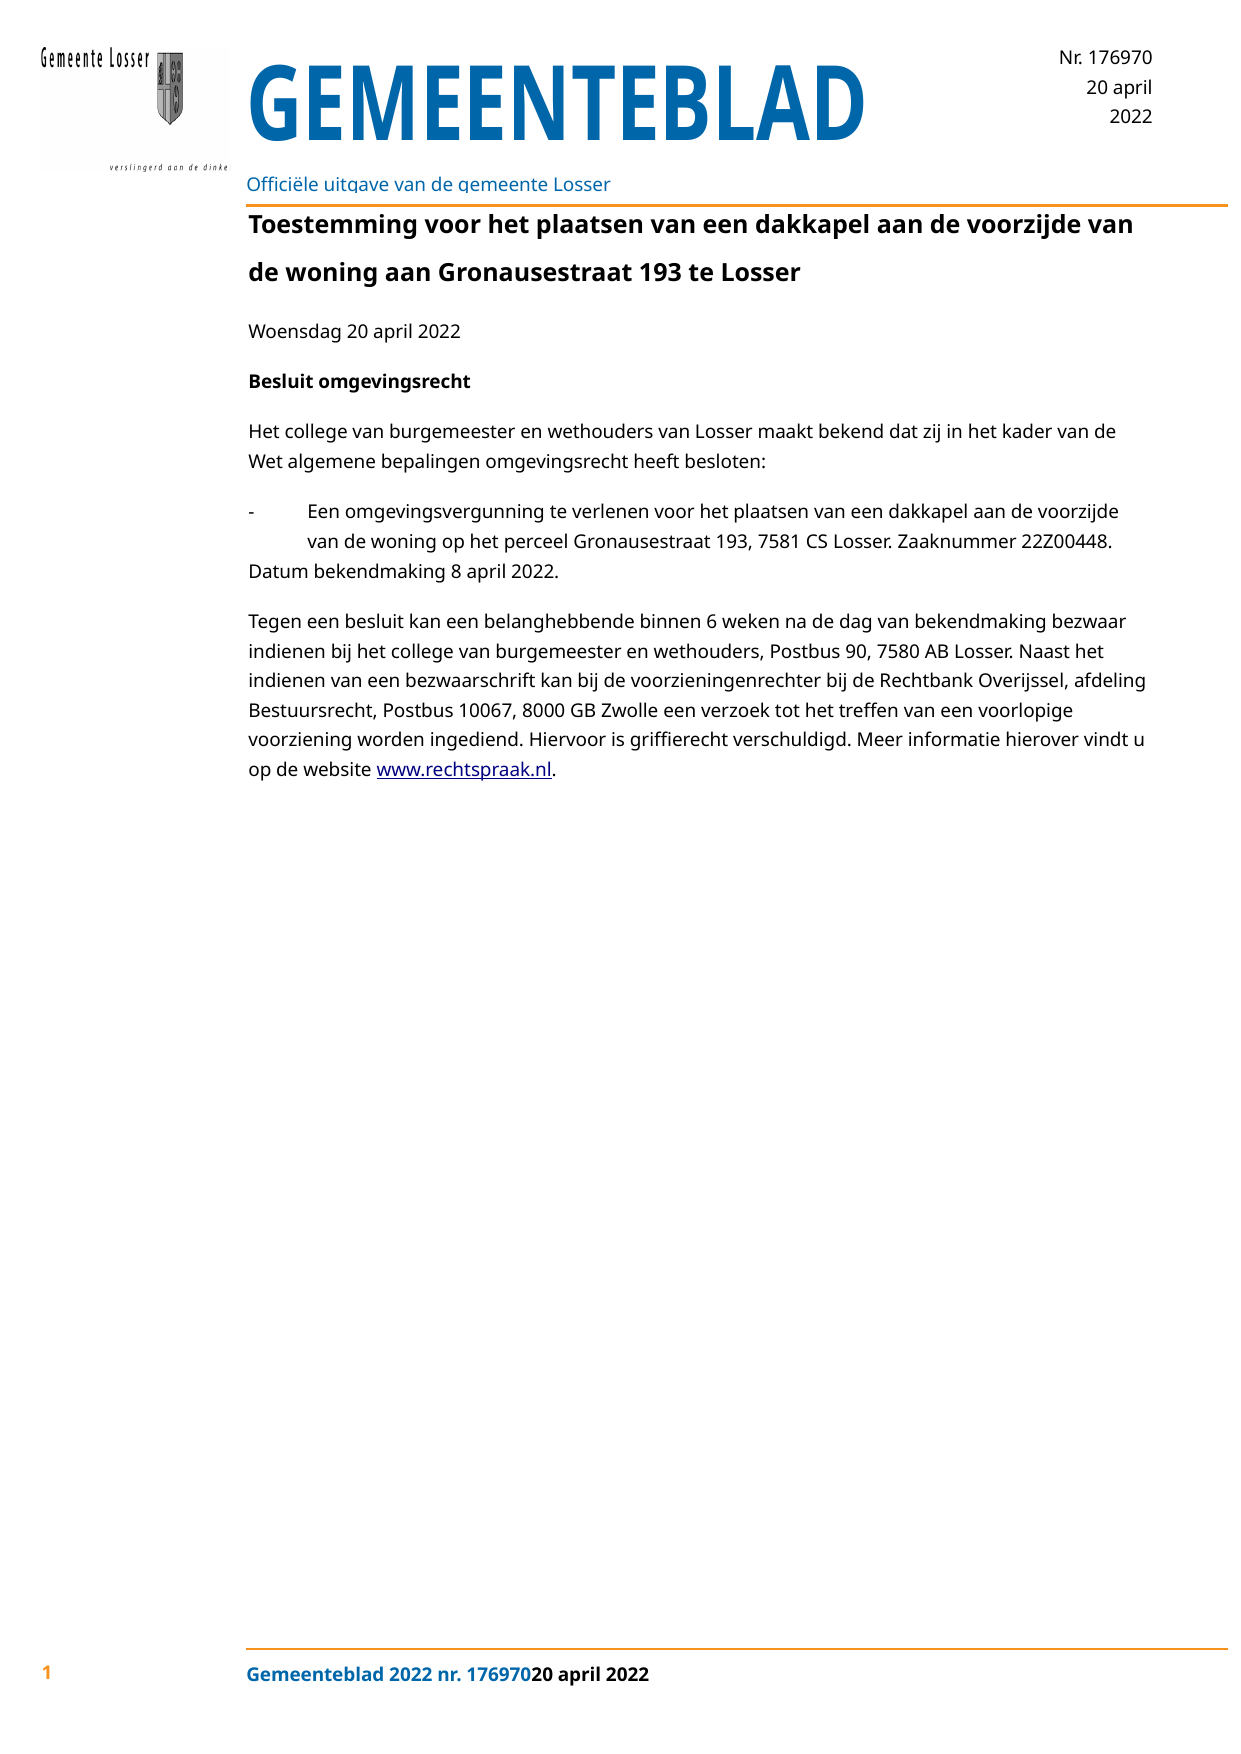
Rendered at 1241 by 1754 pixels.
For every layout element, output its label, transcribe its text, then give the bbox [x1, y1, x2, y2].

text Datum bekendmaking 8 april 2022. [248, 558, 1152, 584]
text Besluit omgevingsrecht [248, 368, 1152, 394]
picture [41, 47, 231, 172]
text Woensdag 20 april 2022 [248, 318, 1152, 344]
text Toestemming voor het plaatsen van een dakkapel aan de voorzijde van de woning aan Gronausestraat 193 te Losser [248, 207, 1152, 288]
text Tegen een besluit kan een belanghebbende binnen 6 weken na de dag van bekendmaking bezwaar indienen bij het college van burgemeester en wethouders, Postbus 90, 7580 AB Losser. Naast het indienen van een bezwaarschrift kan bij de voorzieningenrechter bij de Rechtbank Overijssel, afdeling Bestuursrecht, Postbus 10067, 8000 GB Zwolle een verzoek tot het treffen van een voorlopige voorziening worden ingediend. Hiervoor is griffierecht verschuldigd. Meer informatie hierover vindt u op de website www.rechtspraak.nl. [248, 608, 1152, 782]
text Het college van burgemeester en wethouders van Losser maakt bekend dat zij in het kader van de Wet algemene bepalingen omgevingsrecht heeft besloten: [248, 419, 1152, 474]
list Een omgevingsvergunning te verlenen voor het plaatsen van een dakkapel aan de voorzijde van de woning op het perceel Gronausestraat 193, 7581 CS Losser. Zaaknummer 22Z00448. [248, 499, 1152, 554]
